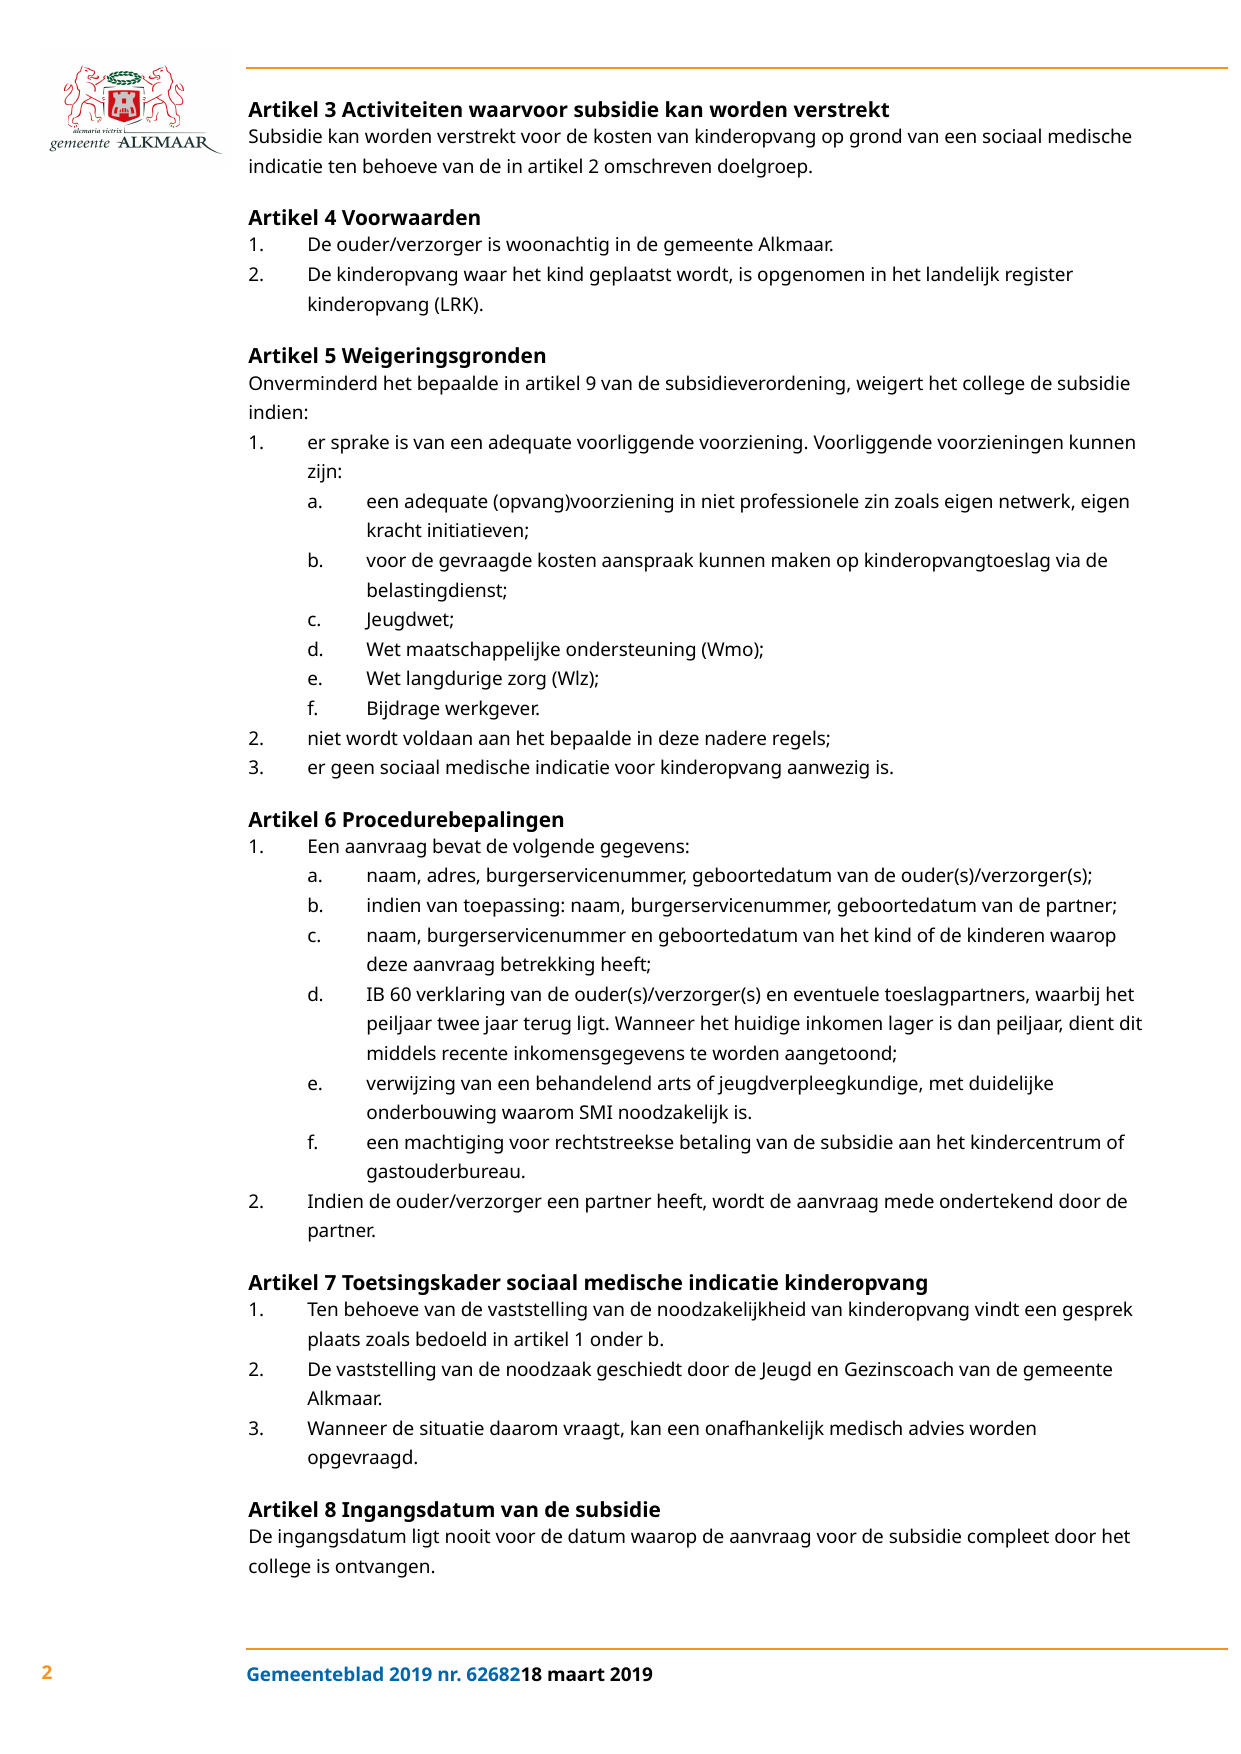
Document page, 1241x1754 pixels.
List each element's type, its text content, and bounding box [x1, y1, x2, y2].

list Wet maatschappelijke ondersteuning (Wmo); [307, 636, 1152, 662]
list een machtiging voor rechtstreekse betaling van de subsidie aan het kindercentrum of gastouderbureau. [307, 1129, 1152, 1184]
text Artikel 7 Toetsingskader sociaal medische indicatie kinderopvang [248, 1268, 1152, 1297]
list er geen sociaal medische indicatie voor kinderopvang aanwezig is. [248, 754, 1152, 780]
list indien van toepassing: naam, burgerservicenummer, geboortedatum van de partner; [307, 892, 1152, 918]
list Indien de ouder/verzorger een partner heeft, wordt de aanvraag mede ondertekend door de partner. [248, 1188, 1152, 1243]
list er sprake is van een adequate voorliggende voorziening. Voorliggende voorzieningen kunnen zijn: [248, 429, 1152, 484]
list verwijzing van een behandelend arts of jeugdverpleegkundige, met duidelijke onderbouwing waarom SMI noodzakelijk is. [307, 1070, 1152, 1125]
text De ingangsdatum ligt nooit voor de datum waarop de aanvraag voor de subsidie compleet door het college is ontvangen. [248, 1523, 1152, 1579]
picture [41, 47, 231, 172]
list Wet langdurige zorg (Wlz); [307, 666, 1152, 691]
list naam, burgerservicenummer en geboortedatum van het kind of de kinderen waarop deze aanvraag betrekking heeft; [307, 922, 1152, 977]
text Artikel 5 Weigeringsgronden [248, 341, 1152, 370]
list naam, adres, burgerservicenummer, geboortedatum van de ouder(s)/verzorger(s); [307, 863, 1152, 888]
text Artikel 4 Voorwaarden [248, 203, 1152, 232]
list niet wordt voldaan aan het bepaalde in deze nadere regels; [248, 725, 1152, 750]
list Bijdrage werkgever. [307, 695, 1152, 721]
text Artikel 6 Procedurebepalingen [248, 805, 1152, 833]
text Artikel 3 Activiteiten waarvoor subsidie kan worden verstrekt [248, 95, 1152, 123]
list voor de gevraagde kosten aanspraak kunnen maken op kinderopvangtoeslag via de belastingdienst; [307, 547, 1152, 602]
text Onverminderd het bepaalde in artikel 9 van de subsidieverordening, weigert het college de subsidie indien: [248, 370, 1152, 425]
list Ten behoeve van de vaststelling van de noodzakelijkheid van kinderopvang vindt een gesprek plaats zoals bedoeld in artikel 1 onder b. [248, 1297, 1152, 1352]
list De kinderopvang waar het kind geplaatst wordt, is opgenomen in het landelijk register kinderopvang (LRK). [248, 261, 1152, 317]
text Subsidie kan worden verstrekt voor de kosten van kinderopvang op grond van een sociaal medische indicatie ten behoeve van de in artikel 2 omschreven doelgroep. [248, 123, 1152, 178]
text Artikel 8 Ingangsdatum van de subsidie [248, 1495, 1152, 1523]
list een adequate (opvang)voorziening in niet professionele zin zoals eigen netwerk, eigen kracht initiatieven; [307, 488, 1152, 543]
list IB 60 verklaring van de ouder(s)/verzorger(s) en eventuele toeslagpartners, waarbij het peiljaar twee jaar terug ligt. Wanneer het huidige inkomen lager is dan peiljaar, dient dit middels recente inkomensgegevens te worden aangetoond; [307, 981, 1152, 1066]
list Wanneer de situatie daarom vraagt, kan een onafhankelijk medisch advies worden opgevraagd. [248, 1415, 1152, 1470]
list De vaststelling van de noodzaak geschiedt door de Jeugd en Gezinscoach van de gemeente Alkmaar. [248, 1356, 1152, 1411]
list Een aanvraag bevat de volgende gegevens: [248, 833, 1152, 859]
list De ouder/verzorger is woonachtig in de gemeente Alkmaar. [248, 232, 1152, 257]
list Jeugdwet; [307, 606, 1152, 632]
